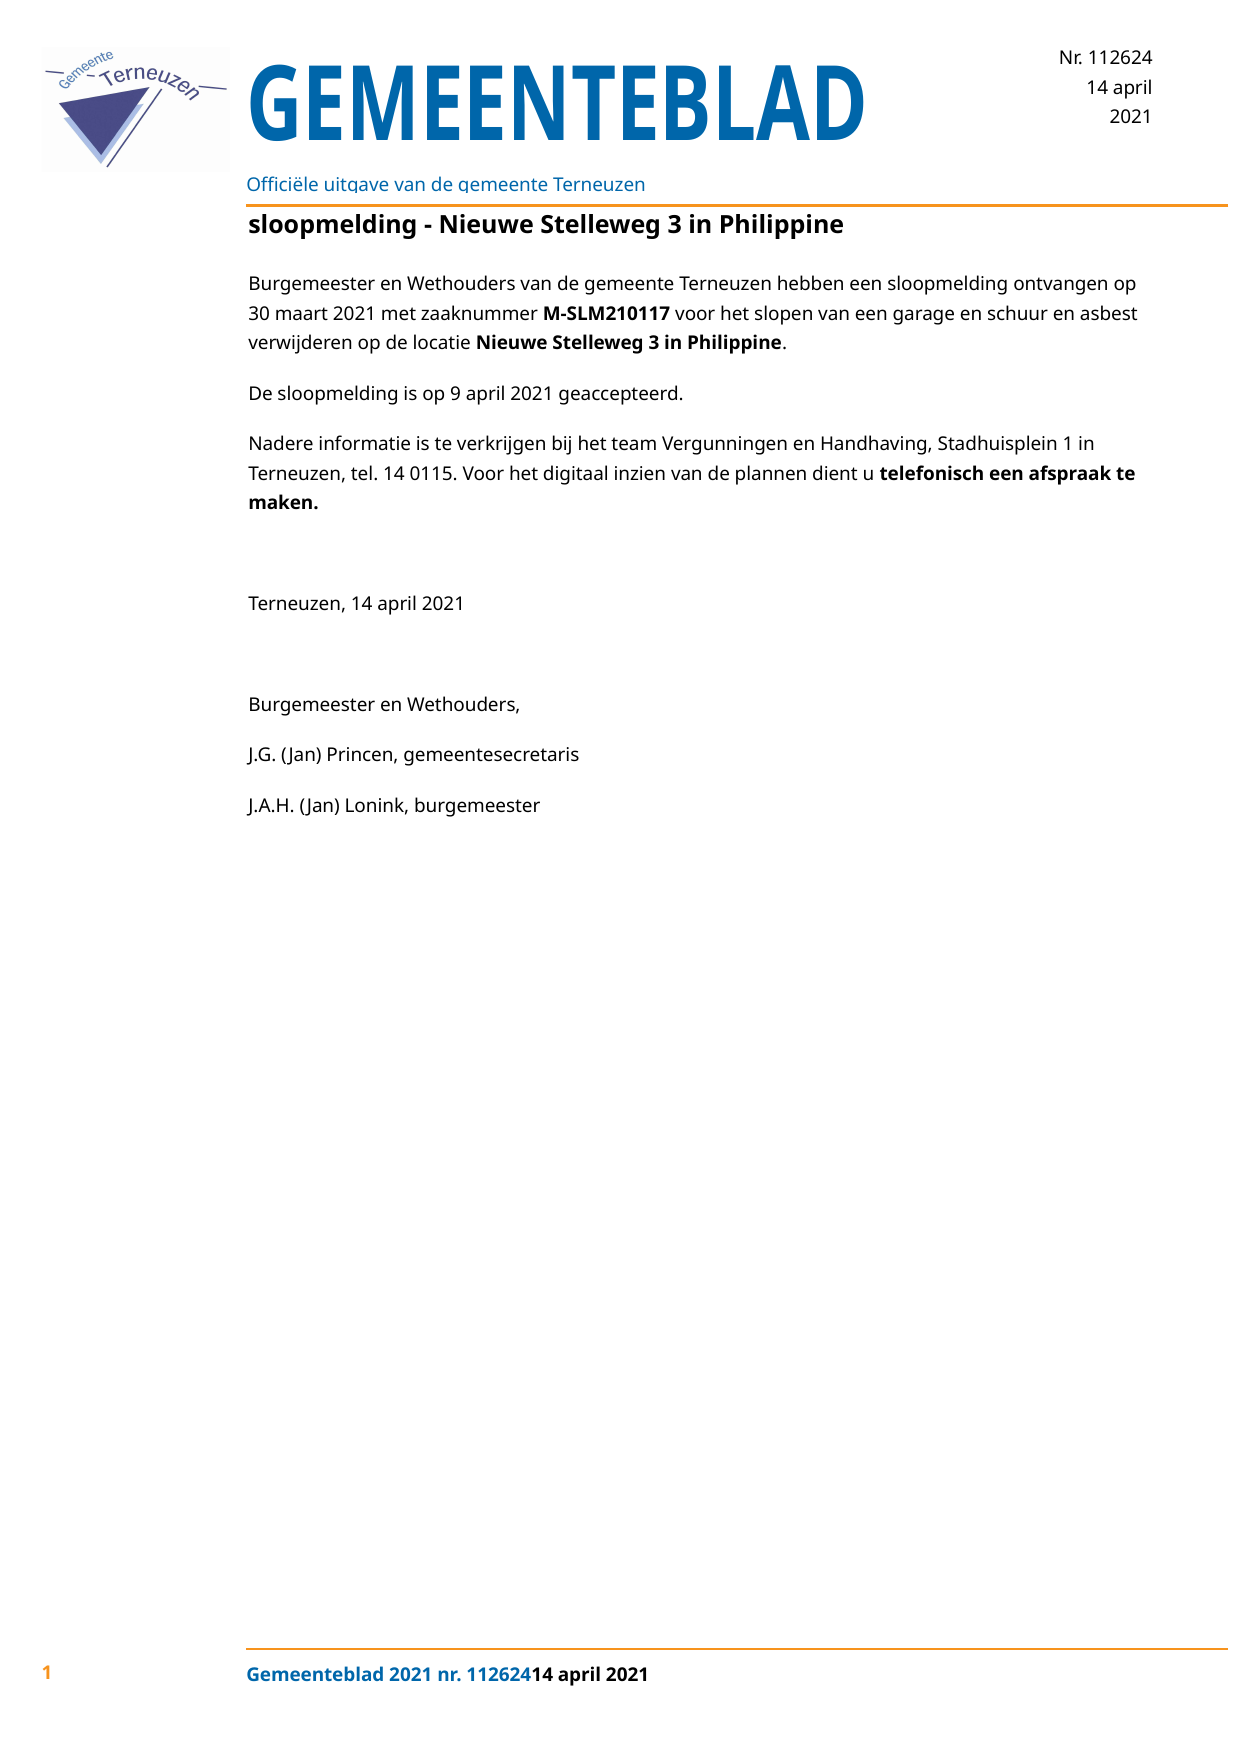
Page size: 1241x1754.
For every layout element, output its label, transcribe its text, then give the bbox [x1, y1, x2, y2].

text De sloopmelding is op 9 april 2021 geaccepteerd. [248, 380, 1152, 406]
text J.G. (Jan) Princen, gemeentesecretaris [248, 742, 1152, 767]
text Burgemeester en Wethouders, [248, 691, 1152, 717]
picture [41, 47, 231, 172]
text J.A.H. (Jan) Lonink, burgemeester [248, 792, 1152, 818]
text Burgemeester en Wethouders van de gemeente Terneuzen hebben een sloopmelding ontvangen op 30 maart 2021 met zaaknummer M-SLM210117 voor het slopen van een garage en schuur en asbest verwijderen op de locatie Nieuwe Stelleweg 3 in Philippine. [248, 270, 1152, 355]
text sloopmelding - Nieuwe Stelleweg 3 in Philippine [248, 207, 1152, 241]
text Terneuzen, 14 april 2021 [248, 590, 1152, 616]
text Nadere informatie is te verkrijgen bij het team Vergunningen en Handhaving, Stadhuisplein 1 in Terneuzen, tel. 14 0115. Voor het digitaal inzien van de plannen dient u telefonisch een afspraak te maken. [248, 430, 1152, 515]
